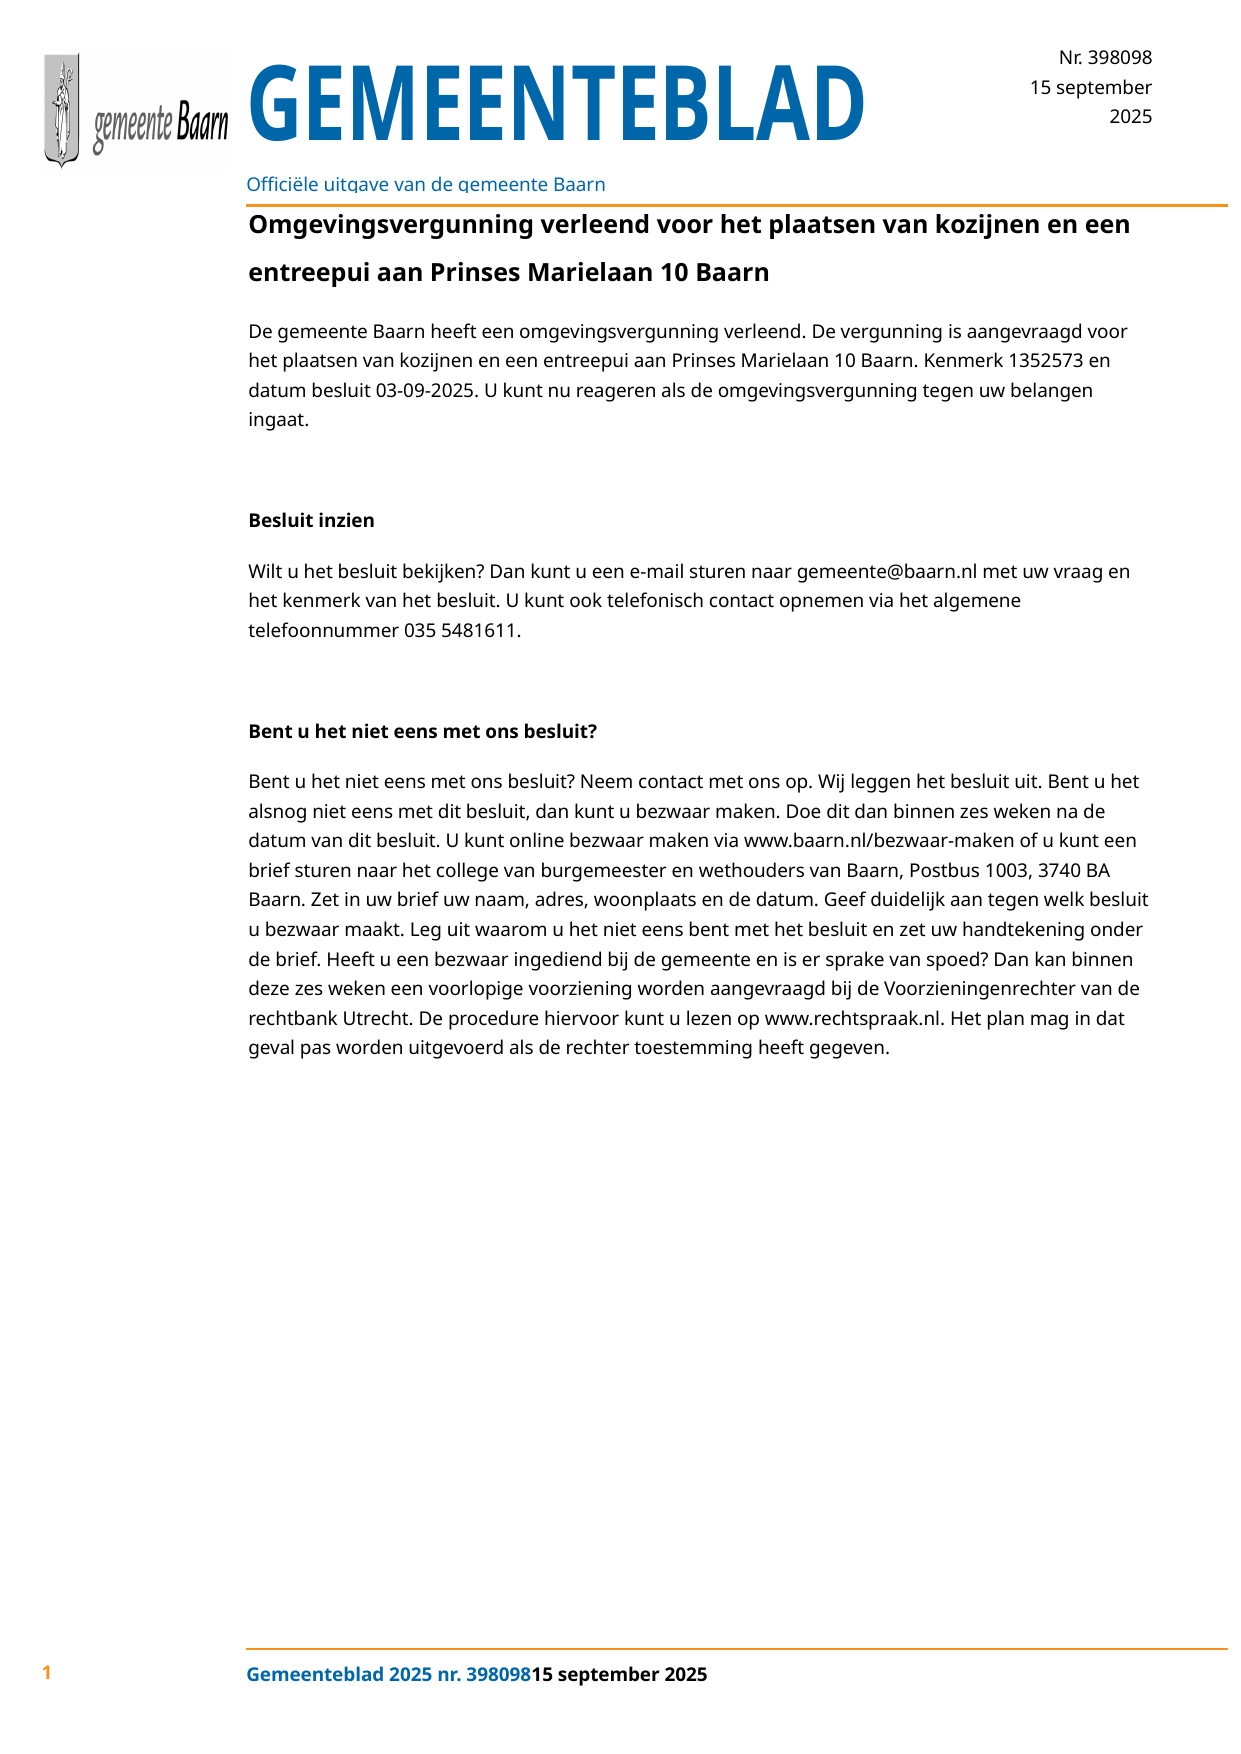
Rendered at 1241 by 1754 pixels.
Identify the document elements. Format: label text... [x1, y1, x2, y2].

picture [41, 47, 231, 172]
text De gemeente Baarn heeft een omgevingsvergunning verleend. De vergunning is aangevraagd voor het plaatsen van kozijnen en een entreepui aan Prinses Marielaan 10 Baarn. Kenmerk 1352573 en datum besluit 03-09-2025. U kunt nu reageren als de omgevingsvergunning tegen uw belangen ingaat. [248, 318, 1152, 432]
text Omgevingsvergunning verleend voor het plaatsen van kozijnen en een entreepui aan Prinses Marielaan 10 Baarn [248, 207, 1152, 288]
text Bent u het niet eens met ons besluit? Neem contact met ons op. Wij leggen het besluit uit. Bent u het alsnog niet eens met dit besluit, dan kunt u bezwaar maken. Doe dit dan binnen zes weken na de datum van dit besluit. U kunt online bezwaar maken via www.baarn.nl/bezwaar-maken of u kunt een brief sturen naar het college van burgemeester en wethouders van Baarn, Postbus 1003, 3740 BA Baarn. Zet in uw brief uw naam, adres, woonplaats en de datum. Geef duidelijk aan tegen welk besluit u bezwaar maakt. Leg uit waarom u het niet eens bent met het besluit en zet uw handtekening onder de brief. Heeft u een bezwaar ingediend bij de gemeente en is er sprake van spoed? Dan kan binnen deze zes weken een voorlopige voorziening worden aangevraagd bij de Voorzieningenrechter van de rechtbank Utrecht. De procedure hiervoor kunt u lezen op www.rechtspraak.nl. Het plan mag in dat geval pas worden uitgevoerd als de rechter toestemming heeft gegeven. [248, 768, 1152, 1060]
text Wilt u het besluit bekijken? Dan kunt u een e-mail sturen naar gemeente@baarn.nl met uw vraag en het kenmerk van het besluit. U kunt ook telefonisch contact opnemen via het algemene telefoonnummer 035 5481611. [248, 558, 1152, 643]
text Besluit inzien [248, 507, 1152, 533]
text Bent u het niet eens met ons besluit? [248, 718, 1152, 744]
